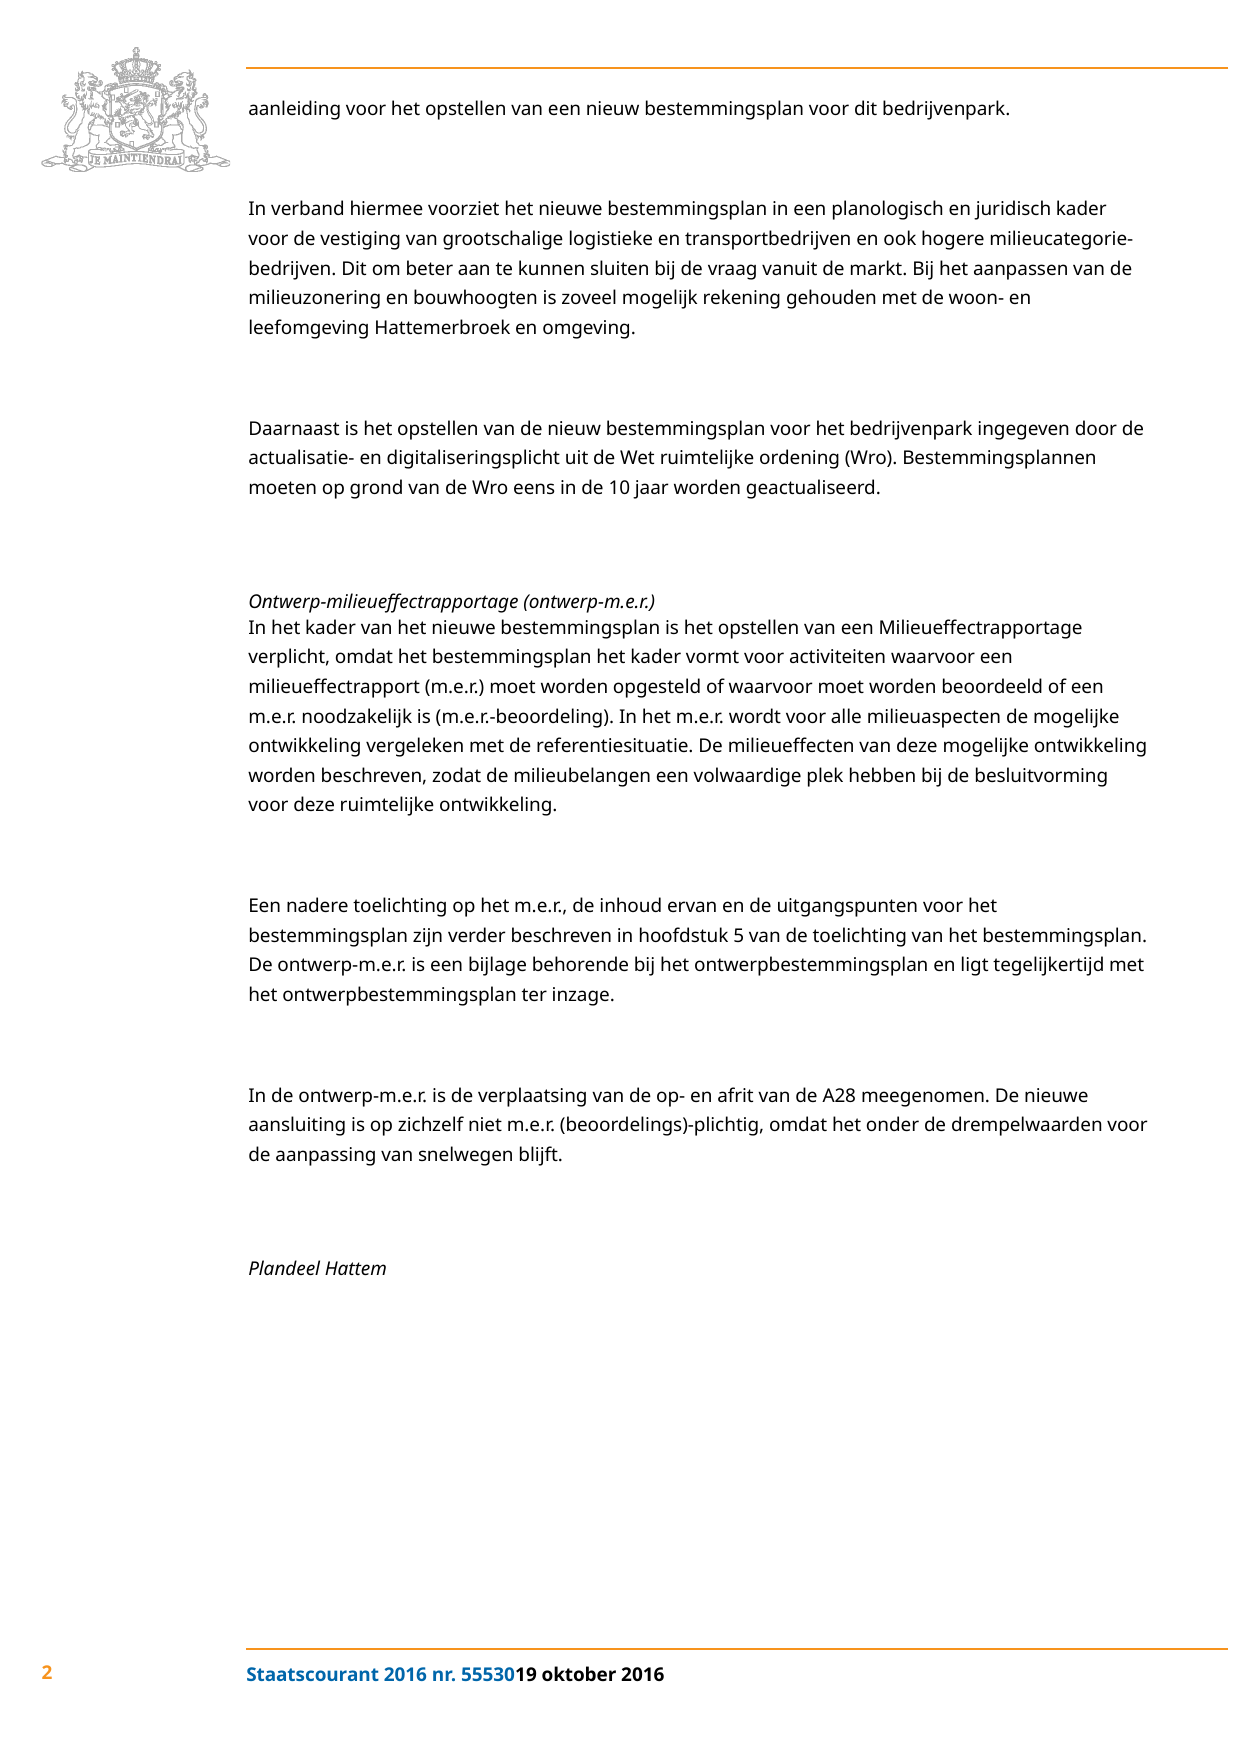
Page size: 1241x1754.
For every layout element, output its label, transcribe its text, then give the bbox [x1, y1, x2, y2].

picture [41, 47, 231, 172]
text In verband hiermee voorziet het nieuwe bestemmingsplan in een planologisch en juridisch kader voor de vestiging van grootschalige logistieke en transportbedrijven en ook hogere milieucategorie-bedrijven. Dit om beter aan te kunnen sluiten bij de vraag vanuit de markt. Bij het aanpassen van de milieuzonering en bouwhoogten is zoveel mogelijk rekening gehouden met de woon- en leefomgeving Hattemerbroek en omgeving. [248, 196, 1152, 340]
text In de ontwerp-m.e.r. is de verplaatsing van de op- en afrit van de A28 meegenomen. De nieuwe aansluiting is op zichzelf niet m.e.r. (beoordelings)-plichtig, omdat het onder de drempelwaarden voor de aanpassing van snelwegen blijft. [248, 1082, 1152, 1167]
text In het kader van het nieuwe bestemmingsplan is het opstellen van een Milieueffectrapportage verplicht, omdat het bestemmingsplan het kader vormt voor activiteiten waarvoor een milieueffectrapport (m.e.r.) moet worden opgesteld of waarvoor moet worden beoordeeld of een m.e.r. noodzakelijk is (m.e.r.-beoordeling). In het m.e.r. wordt voor alle milieuaspecten de mogelijke ontwikkeling vergeleken met de referentiesituatie. De milieueffecten van deze mogelijke ontwikkeling worden beschreven, zodat de milieubelangen een volwaardige plek hebben bij de besluitvorming voor deze ruimtelijke ontwikkeling. [248, 614, 1152, 817]
text Een nadere toelichting op het m.e.r., de inhoud ervan en de uitgangspunten voor het bestemmingsplan zijn verder beschreven in hoofdstuk 5 van de toelichting van het bestemmingsplan. De ontwerp-m.e.r. is een bijlage behorende bij het ontwerpbestemmingsplan en ligt tegelijkertijd met het ontwerpbestemmingsplan ter inzage. [248, 892, 1152, 1007]
text Daarnaast is het opstellen van de nieuw bestemmingsplan voor het bedrijvenpark ingegeven door de actualisatie- en digitaliseringsplicht uit de Wet ruimtelijke ordening (Wro). Bestemmingsplannen moeten op grond van de Wro eens in de 10 jaar worden geactualiseerd. [248, 415, 1152, 500]
text Ontwerp-milieueffectrapportage (ontwerp-m.e.r.) [248, 588, 1152, 614]
text aanleiding voor het opstellen van een nieuw bestemmingsplan voor dit bedrijvenpark. [248, 95, 1152, 121]
text Plandeel Hattem [248, 1256, 1152, 1281]
